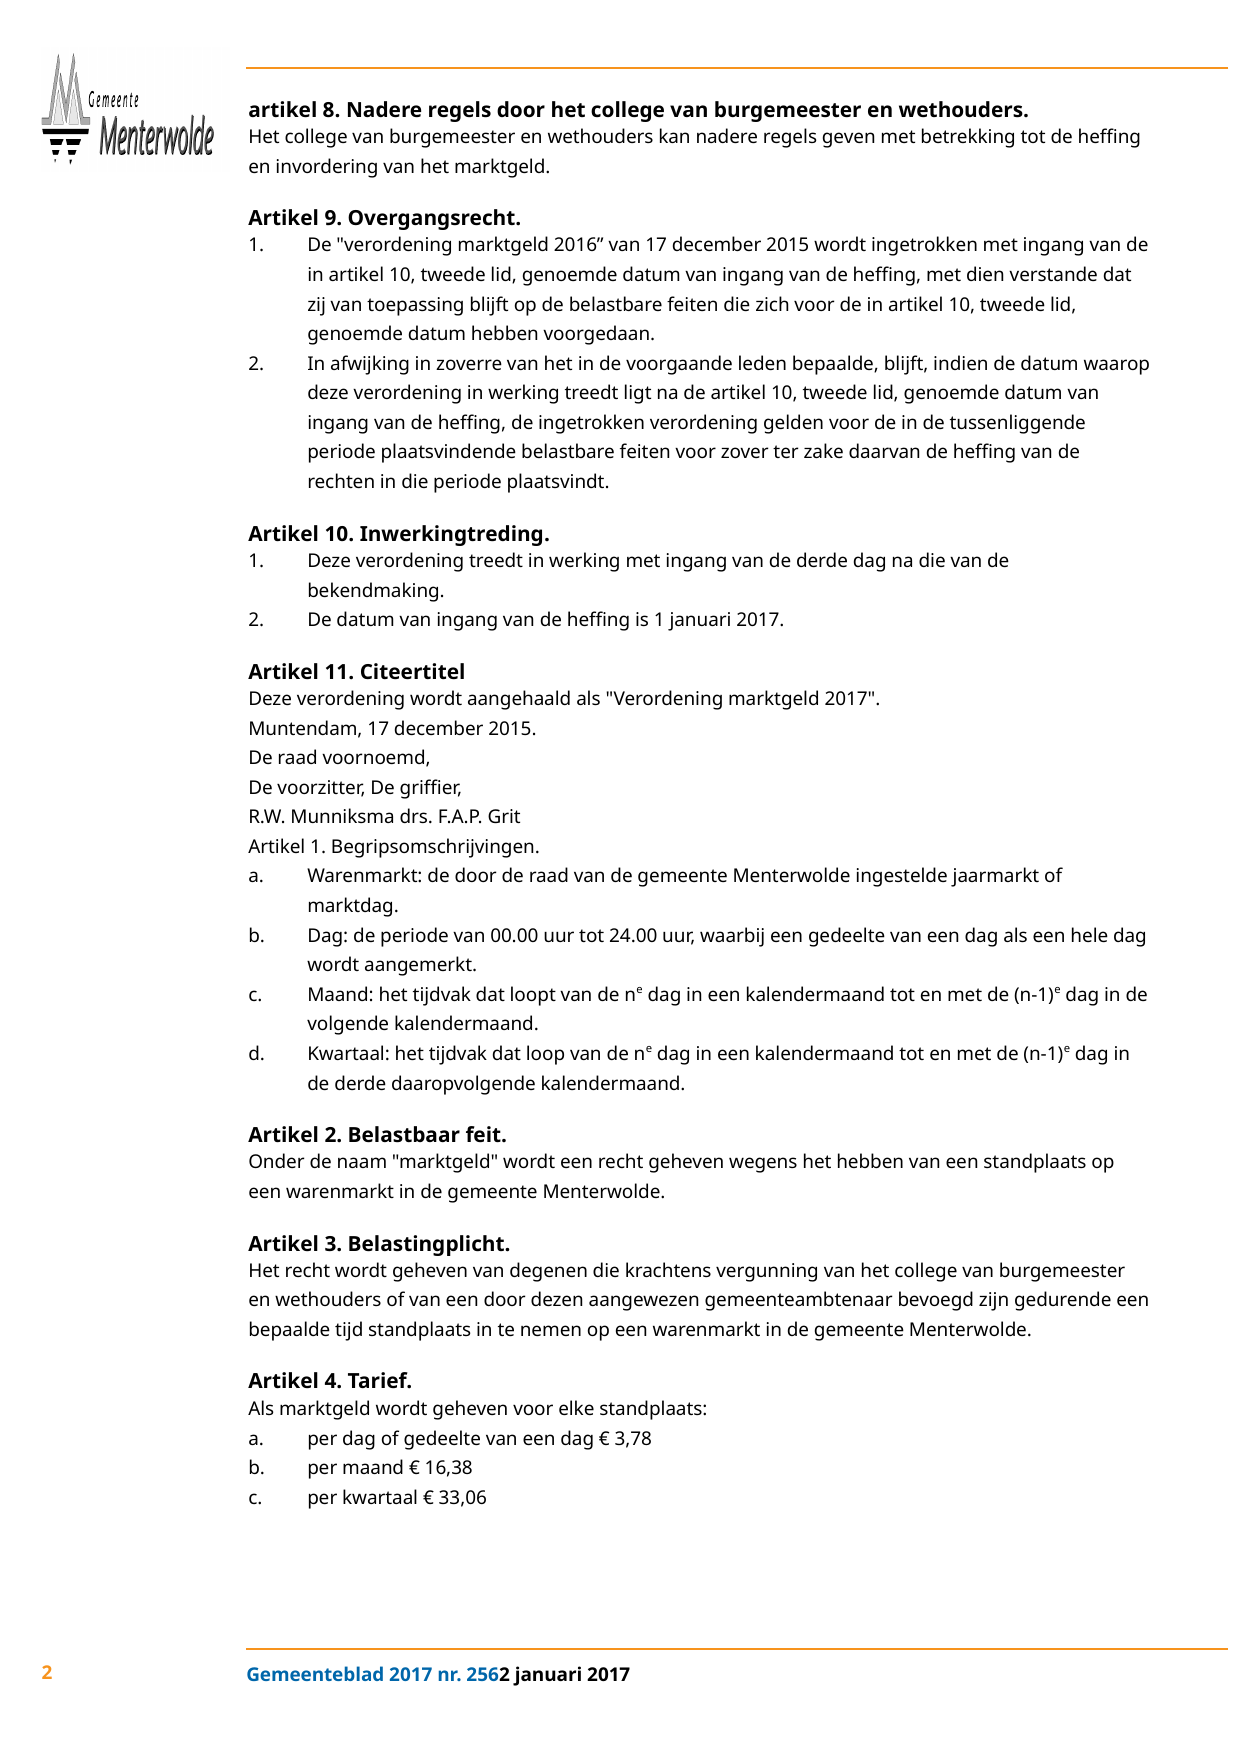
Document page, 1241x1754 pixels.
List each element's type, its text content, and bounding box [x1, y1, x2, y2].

list per kwartaal € 33,06 [248, 1484, 1152, 1509]
text Als marktgeld wordt geheven voor elke standplaats: [248, 1395, 1152, 1421]
text Artikel 1. Begripsomschrijvingen. [248, 833, 1152, 859]
text Het college van burgemeester en wethouders kan nadere regels geven met betrekking tot de heffing en invordering van het marktgeld. [248, 123, 1152, 178]
list per dag of gedeelte van een dag € 3,78 [248, 1425, 1152, 1450]
text Artikel 3. Belastingplicht. [248, 1229, 1152, 1257]
text Artikel 11. Citeertitel [248, 657, 1152, 685]
list Warenmarkt: de door de raad van de gemeente Menterwolde ingestelde jaarmarkt of marktdag. [248, 863, 1152, 918]
text Artikel 10. Inwerkingtreding. [248, 519, 1152, 547]
list Kwartaal: het tijdvak dat loop van de ne dag in een kalendermaand tot en met de (n-1)e dag in de derde daaropvolgende kalendermaand. [248, 1040, 1152, 1096]
text Artikel 4. Tarief. [248, 1367, 1152, 1395]
text Artikel 2. Belastbaar feit. [248, 1120, 1152, 1149]
text De voorzitter, De griffier, [248, 774, 1152, 800]
text Deze verordening wordt aangehaald als "Verordening marktgeld 2017". [248, 685, 1152, 711]
text Muntendam, 17 december 2015. [248, 715, 1152, 741]
picture [41, 47, 231, 172]
list Maand: het tijdvak dat loopt van de ne dag in een kalendermaand tot en met de (n-1)e dag in de volgende kalendermaand. [248, 981, 1152, 1036]
text artikel 8. Nadere regels door het college van burgemeester en wethouders. [248, 95, 1152, 123]
list Deze verordening treedt in werking met ingang van de derde dag na die van de bekendmaking. [248, 547, 1152, 602]
list Dag: de periode van 00.00 uur tot 24.00 uur, waarbij een gedeelte van een dag als een hele dag wordt aangemerkt. [248, 922, 1152, 977]
text Het recht wordt geheven van degenen die krachtens vergunning van het college van burgemeester en wethouders of van een door dezen aangewezen gemeenteambtenaar bevoegd zijn gedurende een bepaalde tijd standplaats in te nemen op een warenmarkt in de gemeente Menterwolde. [248, 1257, 1152, 1342]
list per maand € 16,38 [248, 1454, 1152, 1480]
list De datum van ingang van de heffing is 1 januari 2017. [248, 606, 1152, 632]
text R.W. Munniksma drs. F.A.P. Grit [248, 803, 1152, 829]
list In afwijking in zoverre van het in de voorgaande leden bepaalde, blijft, indien de datum waarop deze verordening in werking treedt ligt na de artikel 10, tweede lid, genoemde datum van ingang van de heffing, de ingetrokken verordening gelden voor de in de tussenliggende periode plaatsvindende belastbare feiten voor zover ter zake daarvan de heffing van de rechten in die periode plaatsvindt. [248, 350, 1152, 494]
text Onder de naam "marktgeld" wordt een recht geheven wegens het hebben van een standplaats op een warenmarkt in de gemeente Menterwolde. [248, 1149, 1152, 1204]
list De "verordening marktgeld 2016” van 17 december 2015 wordt ingetrokken met ingang van de in artikel 10, tweede lid, genoemde datum van ingang van de heffing, met dien verstande dat zij van toepassing blijft op de belastbare feiten die zich voor de in artikel 10, tweede lid, genoemde datum hebben voorgedaan. [248, 232, 1152, 346]
text Artikel 9. Overgangsrecht. [248, 203, 1152, 232]
text De raad voornoemd, [248, 744, 1152, 770]
